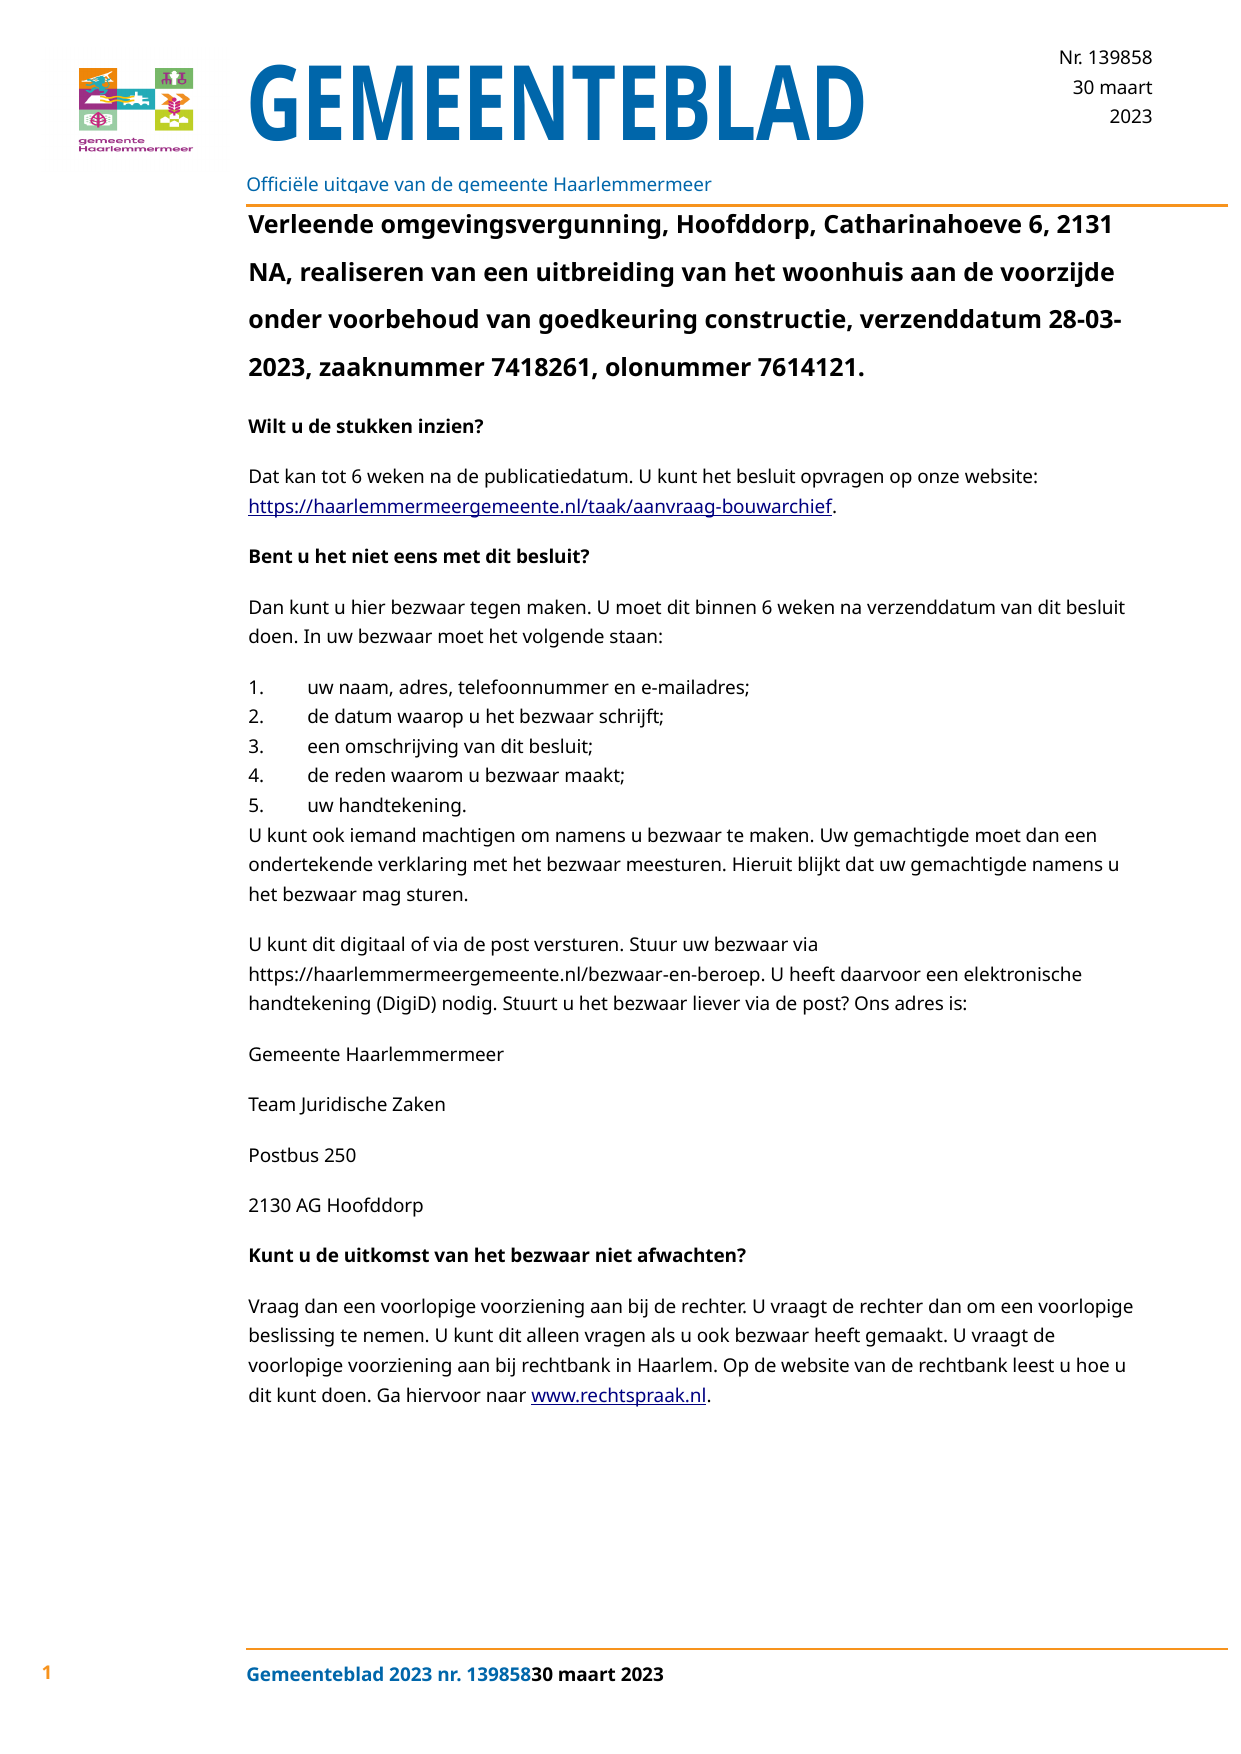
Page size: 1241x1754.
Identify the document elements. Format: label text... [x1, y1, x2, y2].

picture [41, 47, 231, 172]
text Wilt u de stukken inzien? [248, 413, 1152, 439]
list uw naam, adres, telefoonnummer en e-mailadres; [248, 674, 1152, 700]
list de datum waarop u het bezwaar schrijft; [248, 703, 1152, 729]
list uw handtekening. [248, 792, 1152, 818]
list een omschrijving van dit besluit; [248, 733, 1152, 759]
text Verleende omgevingsvergunning, Hoofddorp, Catharinahoeve 6, 2131 NA, realiseren van een uitbreiding van het woonhuis aan de voorzijde onder voorbehoud van goedkeuring constructie, verzenddatum 28-03-2023, zaaknummer 7418261, olonummer 7614121. [248, 207, 1152, 384]
text 2130 AG Hoofddorp [248, 1192, 1152, 1218]
text Dat kan tot 6 weken na de publicatiedatum. U kunt het besluit opvragen op onze website: https://haarlemmermeergemeente.nl/taak/aanvraag-bouwarchief. [248, 463, 1152, 519]
text Bent u het niet eens met dit besluit? [248, 543, 1152, 569]
text U kunt dit digitaal of via de post versturen. Stuur uw bezwaar via https://haarlemmermeergemeente.nl/bezwaar-en-beroep. U heeft daarvoor een elektronische handtekening (DigiD) nodig. Stuurt u het bezwaar liever via de post? Ons adres is: [248, 931, 1152, 1016]
text Dan kunt u hier bezwaar tegen maken. U moet dit binnen 6 weken na verzenddatum van dit besluit doen. In uw bezwaar moet het volgende staan: [248, 594, 1152, 649]
list de reden waarom u bezwaar maakt; [248, 763, 1152, 788]
text Vraag dan een voorlopige voorziening aan bij de rechter. U vraagt de rechter dan om een voorlopige beslissing te nemen. U kunt dit alleen vragen als u ook bezwaar heeft gemaakt. U vraagt de voorlopige voorziening aan bij rechtbank in Haarlem. Op de website van de rechtbank leest u hoe u dit kunt doen. Ga hiervoor naar www.rechtspraak.nl. [248, 1293, 1152, 1408]
text U kunt ook iemand machtigen om namens u bezwaar te maken. Uw gemachtigde moet dan een ondertekende verklaring met het bezwaar meesturen. Hieruit blijkt dat uw gemachtigde namens u het bezwaar mag sturen. [248, 822, 1152, 907]
text Gemeente Haarlemmermeer [248, 1041, 1152, 1067]
text Postbus 250 [248, 1142, 1152, 1168]
text Kunt u de uitkomst van het bezwaar niet afwachten? [248, 1243, 1152, 1268]
text Team Juridische Zaken [248, 1091, 1152, 1117]
